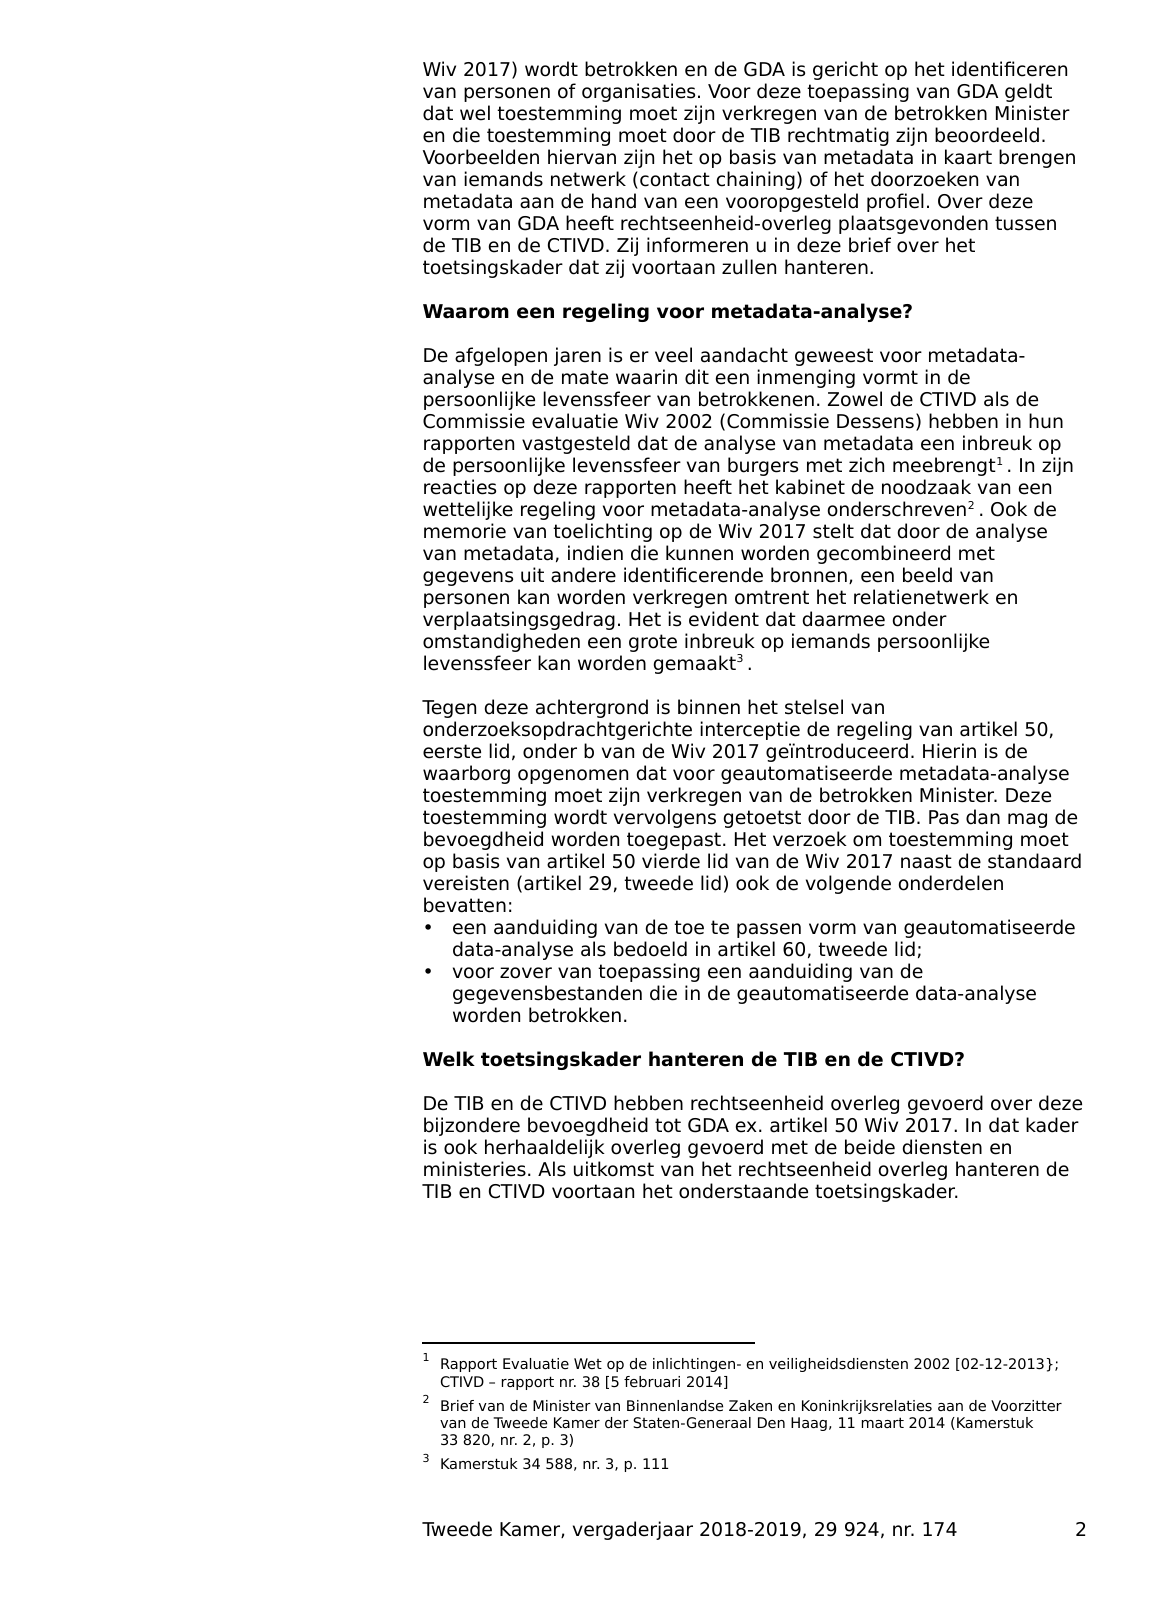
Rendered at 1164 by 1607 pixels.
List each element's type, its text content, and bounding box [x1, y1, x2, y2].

text Rapport Evaluatie Wet op de inlichtingen- en veiligheidsdiensten 2002 [02-12-2013}; CTIVD – rapport nr. 38 [5 februari 2014] [422, 1352, 1087, 1391]
subtitle Welk toetsingskader hanteren de TIB en de CTIVD? [422, 1049, 1087, 1071]
subtitle Waarom een regeling voor metadata-analyse? [422, 301, 1087, 323]
text De TIB en de CTIVD hebben rechtseenheid overleg gevoerd over deze bijzondere bevoegdheid tot GDA ex. artikel 50 Wiv 2017. In dat kader is ook herhaaldelijk overleg gevoerd met de beide diensten en ministeries. Als uitkomst van het rechtseenheid overleg hanteren de TIB en CTIVD voortaan het onderstaande toetsingskader. [422, 1093, 1087, 1203]
text • voor zover van toepassing een aanduiding van de gegevensbestanden die in de geautomatiseerde data-analyse worden betrokken. [422, 961, 1087, 1027]
text • een aanduiding van de toe te passen vorm van geautomatiseerde data-analyse als bedoeld in artikel 60, tweede lid; [422, 917, 1087, 961]
text Kamerstuk 34 588, nr. 3, p. 111 [422, 1452, 1087, 1474]
text De afgelopen jaren is er veel aandacht geweest voor metadata-analyse en de mate waarin dit een inmenging vormt in de persoonlijke levenssfeer van betrokkenen. Zowel de CTIVD als de Commissie evaluatie Wiv 2002 (Commissie Dessens) hebben in hun rapporten vastgesteld dat de analyse van metadata een inbreuk op de persoonlijke levenssfeer van burgers met zich meebrengt. In zijn reacties op deze rapporten heeft het kabinet de noodzaak van een wettelijke regeling voor metadata-analyse onderschreven. Ook de memorie van toelichting op de Wiv 2017 stelt dat door de analyse van metadata, indien die kunnen worden gecombineerd met gegevens uit andere identificerende bronnen, een beeld van personen kan worden verkregen omtrent het relatienetwerk en verplaatsingsgedrag. Het is evident dat daarmee onder omstandigheden een grote inbreuk op iemands persoonlijke levenssfeer kan worden gemaakt. [422, 345, 1087, 675]
text Brief van de Minister van Binnenlandse Zaken en Koninkrijksrelaties aan de Voorzitter van de Tweede Kamer der Staten-Generaal Den Haag, 11 maart 2014 (Kamerstuk 33 820, nr. 2, p. 3) [422, 1393, 1087, 1449]
text Wiv 2017) wordt betrokken en de GDA is gericht op het identificeren van personen of organisaties. Voor deze toepassing van GDA geldt dat wel toestemming moet zijn verkregen van de betrokken Minister en die toestemming moet door de TIB rechtmatig zijn beoordeeld. Voorbeelden hiervan zijn het op basis van metadata in kaart brengen van iemands netwerk (contact chaining) of het doorzoeken van metadata aan de hand van een vooropgesteld profiel. Over deze vorm van GDA heeft rechtseenheid-overleg plaatsgevonden tussen de TIB en de CTIVD. Zij informeren u in deze brief over het toetsingskader dat zij voortaan zullen hanteren. [422, 59, 1087, 279]
text Tegen deze achtergrond is binnen het stelsel van onderzoeksopdrachtgerichte interceptie de regeling van artikel 50, eerste lid, onder b van de Wiv 2017 geïntroduceerd. Hierin is de waarborg opgenomen dat voor geautomatiseerde metadata-analyse toestemming moet zijn verkregen van de betrokken Minister. Deze toestemming wordt vervolgens getoetst door de TIB. Pas dan mag de bevoegdheid worden toegepast. Het verzoek om toestemming moet op basis van artikel 50 vierde lid van de Wiv 2017 naast de standaard vereisten (artikel 29, tweede lid) ook de volgende onderdelen bevatten: [422, 697, 1087, 917]
